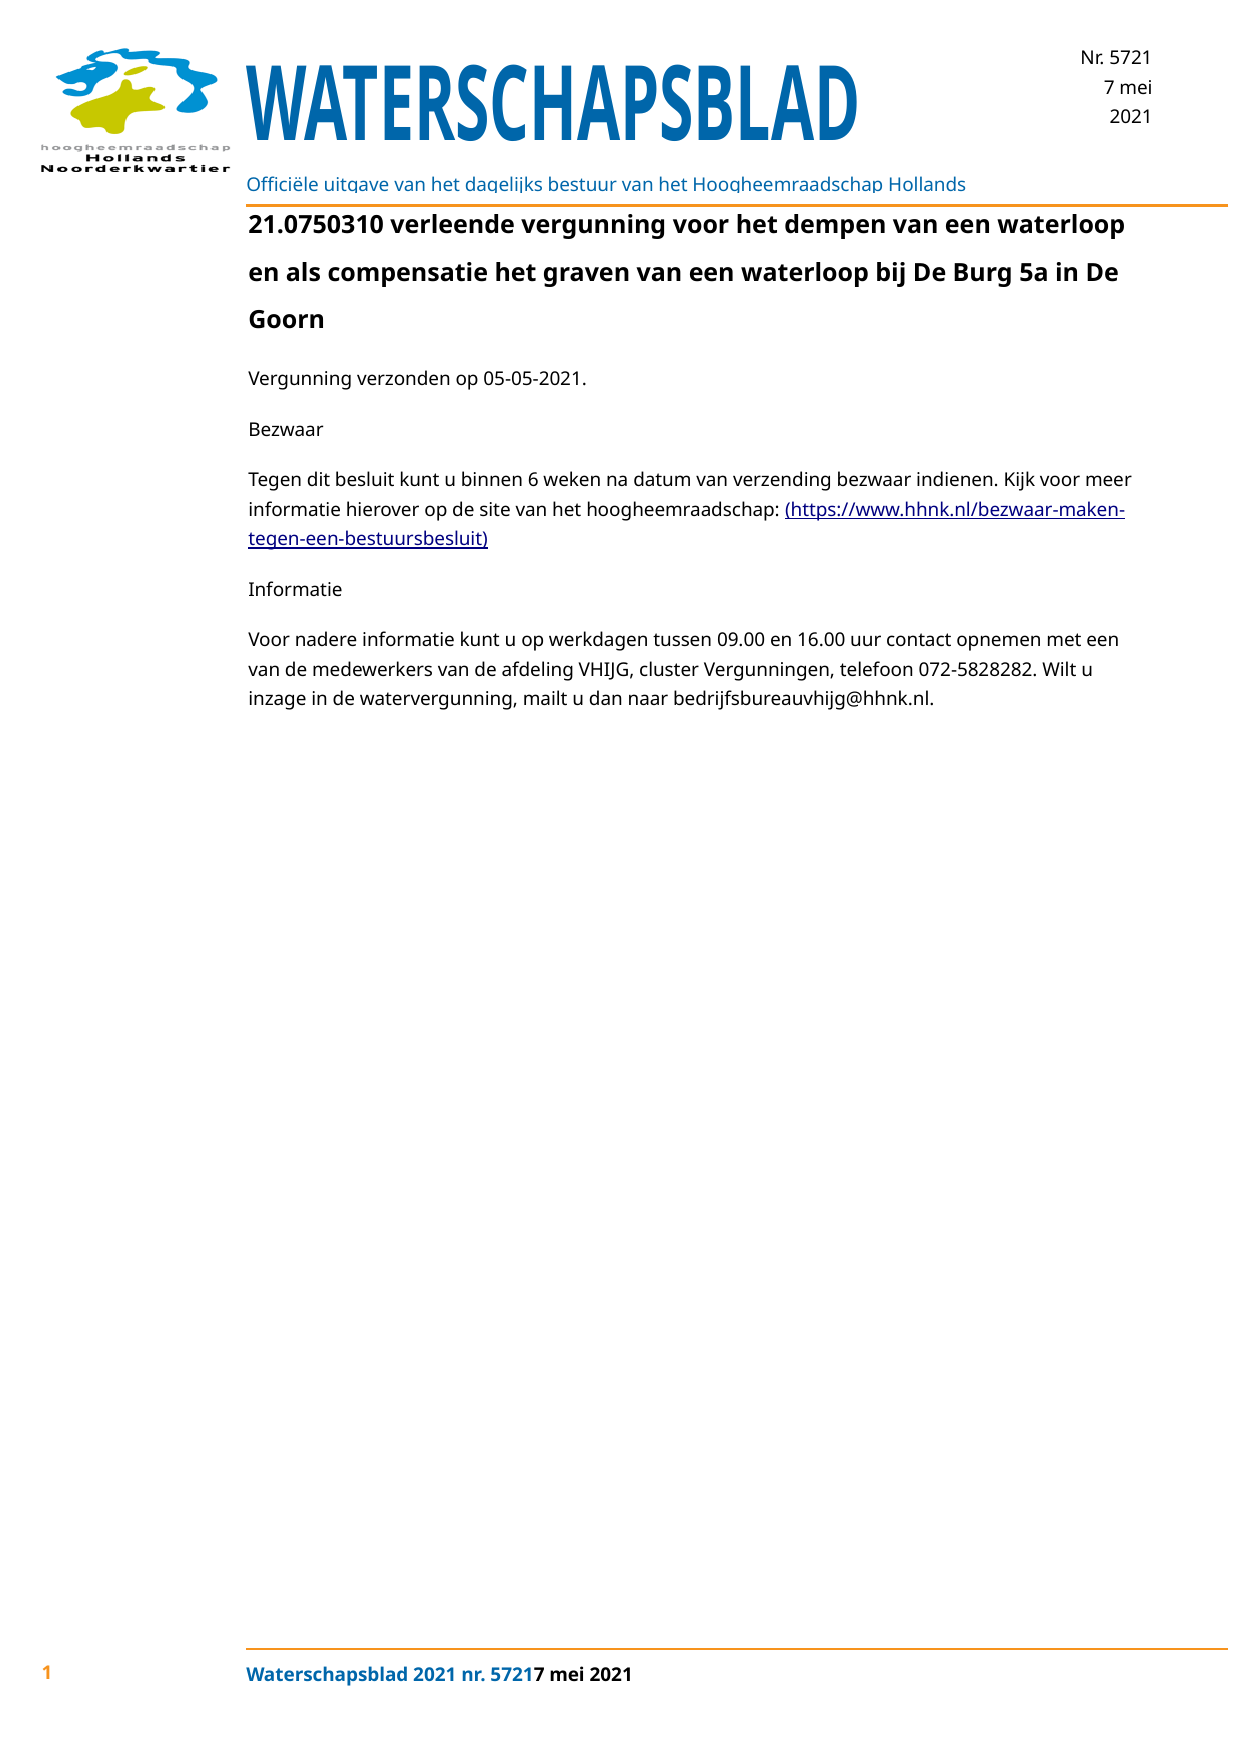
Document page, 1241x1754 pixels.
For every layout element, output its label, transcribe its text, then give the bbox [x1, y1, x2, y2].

text Tegen dit besluit kunt u binnen 6 weken na datum van verzending bezwaar indienen. Kijk voor meer informatie hierover op de site van het hoogheemraadschap: (https://www.hhnk.nl/bezwaar-maken-tegen-een-bestuursbesluit) [248, 466, 1152, 551]
picture [41, 47, 231, 172]
text Vergunning verzonden op 05-05-2021. [248, 366, 1152, 391]
text 21.0750310 verleende vergunning voor het dempen van een waterloop en als compensatie het graven van een waterloop bij De Burg 5a in De Goorn [248, 207, 1152, 336]
text Bezwaar [248, 416, 1152, 442]
text Voor nadere informatie kunt u op werkdagen tussen 09.00 en 16.00 uur contact opnemen met een van de medewerkers van de afdeling VHIJG, cluster Vergunningen, telefoon 072-5828282. Wilt u inzage in de watervergunning, mailt u dan naar bedrijfsbureauvhijg@hhnk.nl. [248, 626, 1152, 711]
text Informatie [248, 576, 1152, 602]
